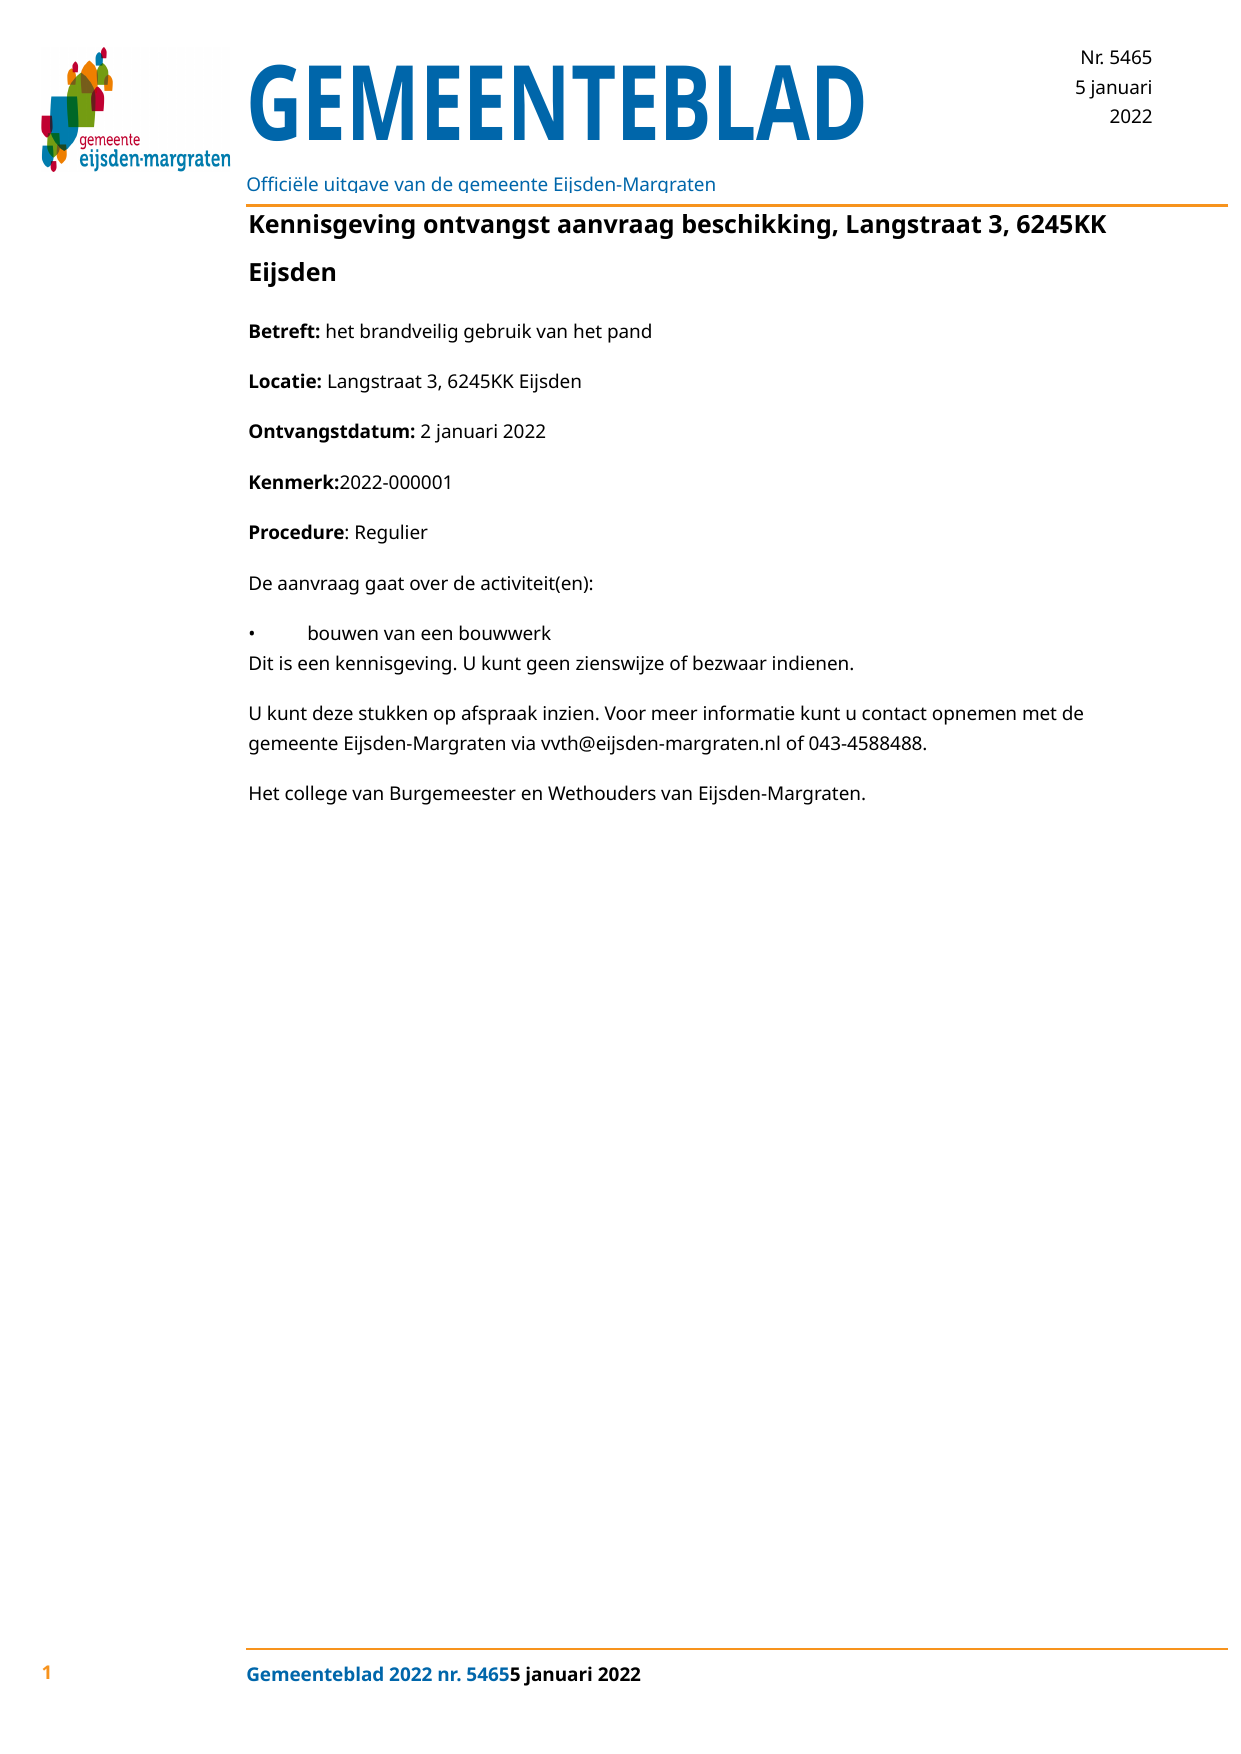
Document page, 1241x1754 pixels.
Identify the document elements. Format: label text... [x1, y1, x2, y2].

text Ontvangstdatum: 2 januari 2022 [248, 419, 1152, 444]
text Kennisgeving ontvangst aanvraag beschikking, Langstraat 3, 6245KK Eijsden [248, 207, 1152, 288]
text De aanvraag gaat over de activiteit(en): [248, 570, 1152, 596]
text U kunt deze stukken op afspraak inzien. Voor meer informatie kunt u contact opnemen met de gemeente Eijsden-Margraten via vvth@eijsden-margraten.nl of 043-4588488. [248, 700, 1152, 756]
text Dit is een kennisgeving. U kunt geen zienswijze of bezwaar indienen. [248, 650, 1152, 676]
text Het college van Burgemeester en Wethouders van Eijsden-Margraten. [248, 780, 1152, 806]
text Locatie: Langstraat 3, 6245KK Eijsden [248, 368, 1152, 394]
picture [41, 47, 231, 172]
text Betreft: het brandveilig gebruik van het pand [248, 318, 1152, 344]
text Kenmerk:2022-000001 [248, 469, 1152, 495]
text Procedure: Regulier [248, 519, 1152, 545]
list bouwen van een bouwwerk [248, 620, 1152, 646]
